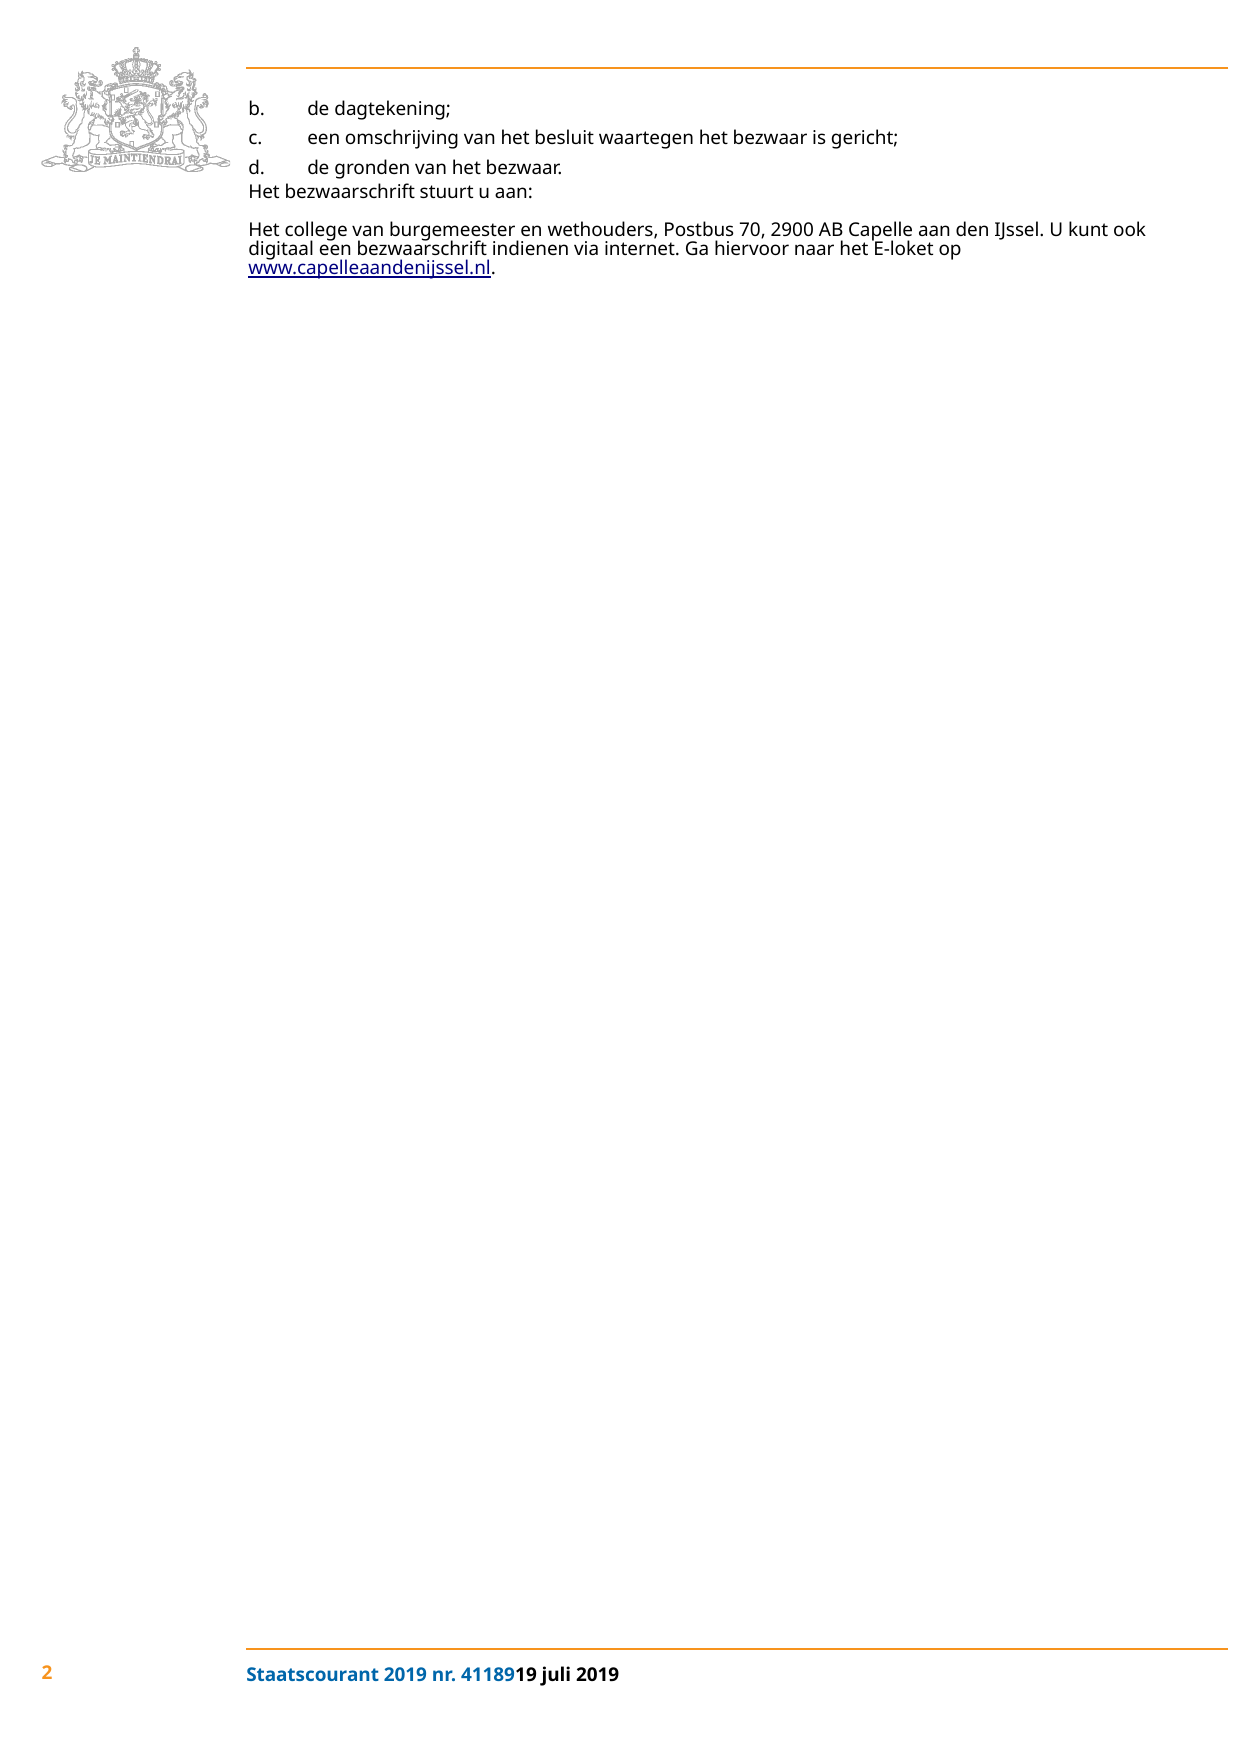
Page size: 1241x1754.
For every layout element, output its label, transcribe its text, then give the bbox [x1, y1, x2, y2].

list de dagtekening; [248, 95, 1152, 121]
list de gronden van het bezwaar. [248, 154, 1152, 180]
text Het bezwaarschrift stuurt u aan: [248, 183, 1152, 203]
text Het college van burgemeester en wethouders, Postbus 70, 2900 AB Capelle aan den IJssel. U kunt ook digitaal een bezwaarschrift indienen via internet. Ga hiervoor naar het E-loket op www.capelleaandenijssel.nl. [248, 221, 1152, 278]
picture [41, 47, 231, 172]
list een omschrijving van het besluit waartegen het bezwaar is gericht; [248, 124, 1152, 150]
